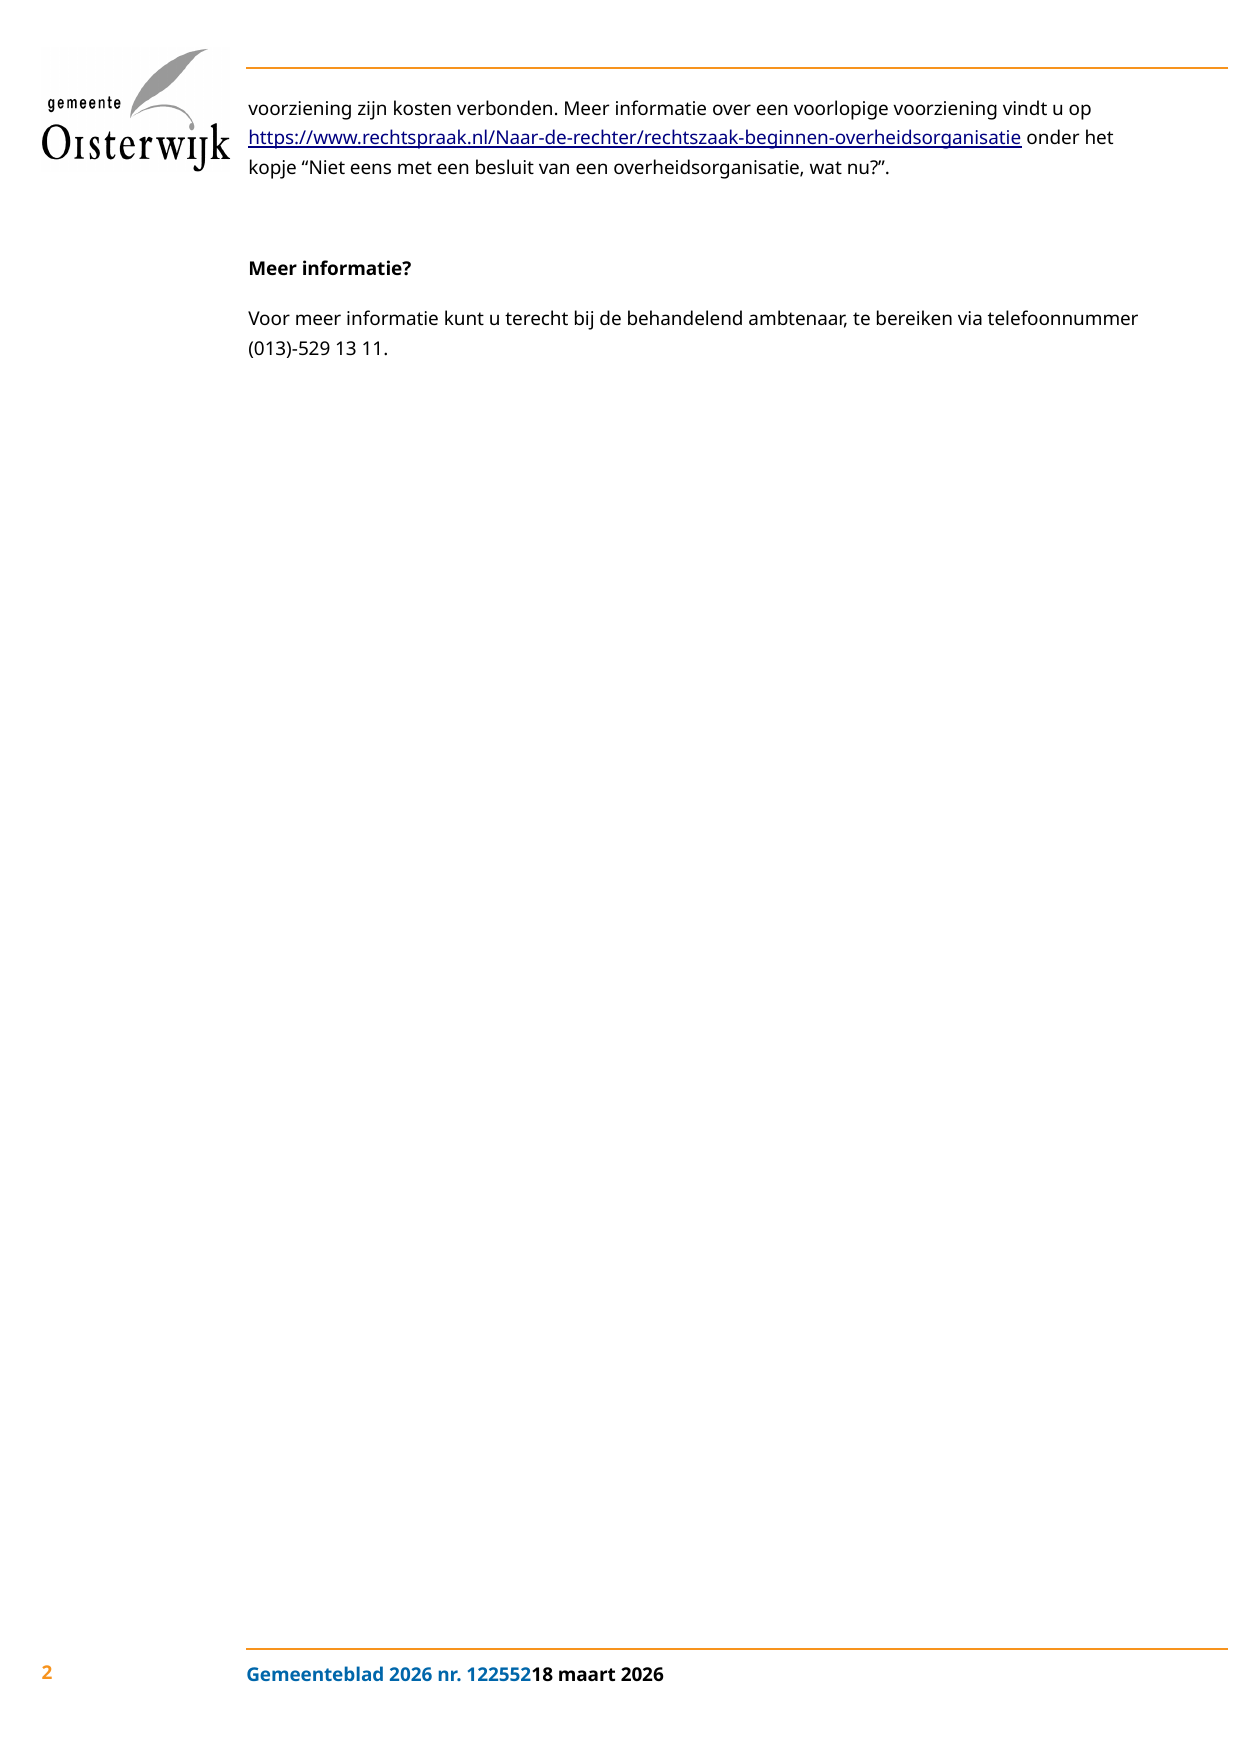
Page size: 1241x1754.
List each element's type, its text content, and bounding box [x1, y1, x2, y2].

text Voor meer informatie kunt u terecht bij de behandelend ambtenaar, te bereiken via telefoonnummer (013)-529 13 11. [248, 305, 1152, 361]
picture [41, 47, 231, 172]
text Meer informatie? [248, 255, 1152, 281]
text voorziening zijn kosten verbonden. Meer informatie over een voorlopige voorziening vindt u op https://www.rechtspraak.nl/Naar-de-rechter/rechtszaak-beginnen-overheidsorganisatie onder het kopje “Niet eens met een besluit van een overheidsorganisatie, wat nu?”. [248, 95, 1152, 180]
